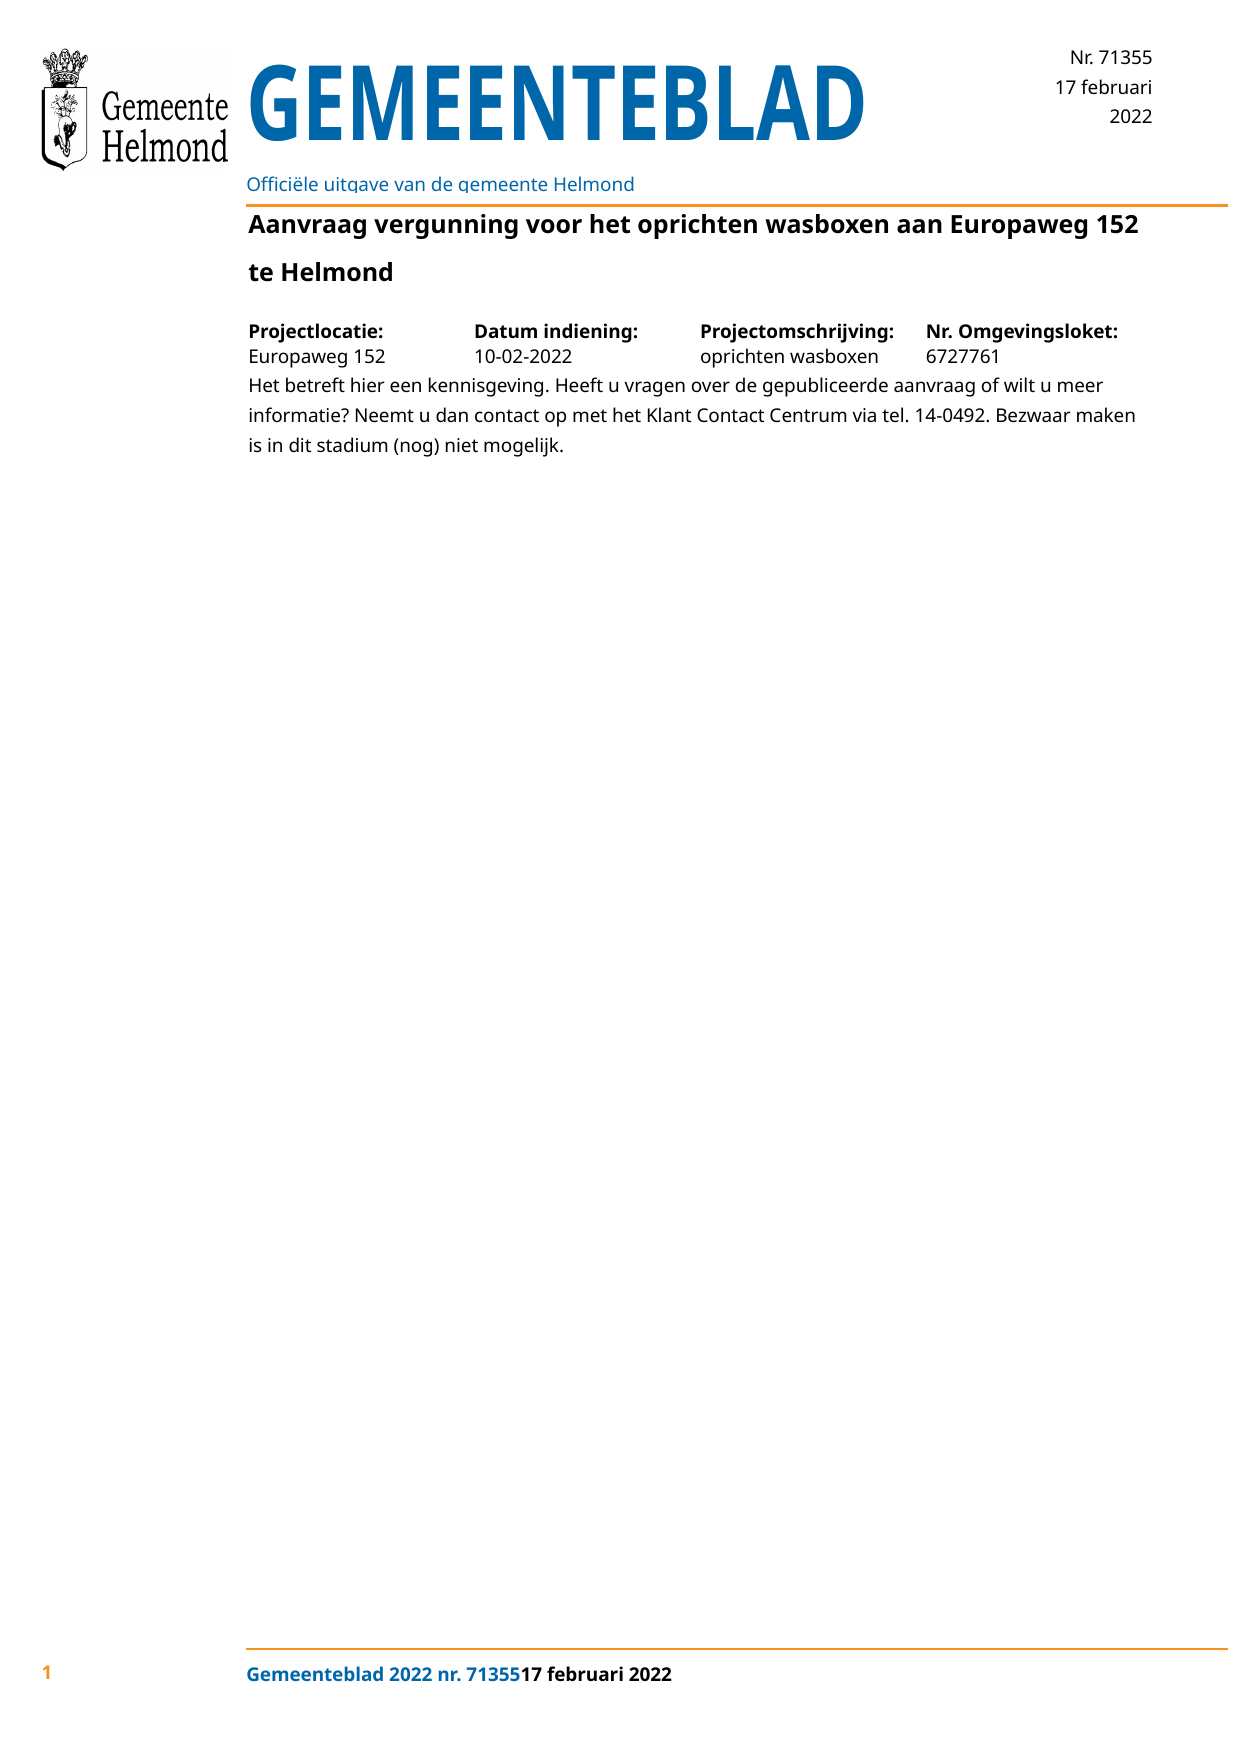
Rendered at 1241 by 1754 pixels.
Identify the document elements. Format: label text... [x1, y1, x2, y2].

table_header Projectomschrijving: [700, 318, 926, 344]
picture [41, 47, 231, 172]
table_cell 10-02-2022 [474, 344, 700, 369]
table_cell Europaweg 152 [248, 344, 474, 369]
table_header Projectlocatie: [248, 318, 474, 344]
text Het betreft hier een kennisgeving. Heeft u vragen over de gepubliceerde aanvraag of wilt u meer informatie? Neemt u dan contact op met het Klant Contact Centrum via tel. 14-0492. Bezwaar maken is in dit stadium (nog) niet mogelijk. [248, 373, 1152, 458]
table_header Nr. Omgevingsloket: [926, 318, 1152, 344]
text Aanvraag vergunning voor het oprichten wasboxen aan Europaweg 152 te Helmond [248, 207, 1152, 288]
table_header Datum indiening: [474, 318, 700, 344]
table_cell 6727761 [926, 344, 1152, 369]
table_cell oprichten wasboxen [700, 344, 926, 369]
